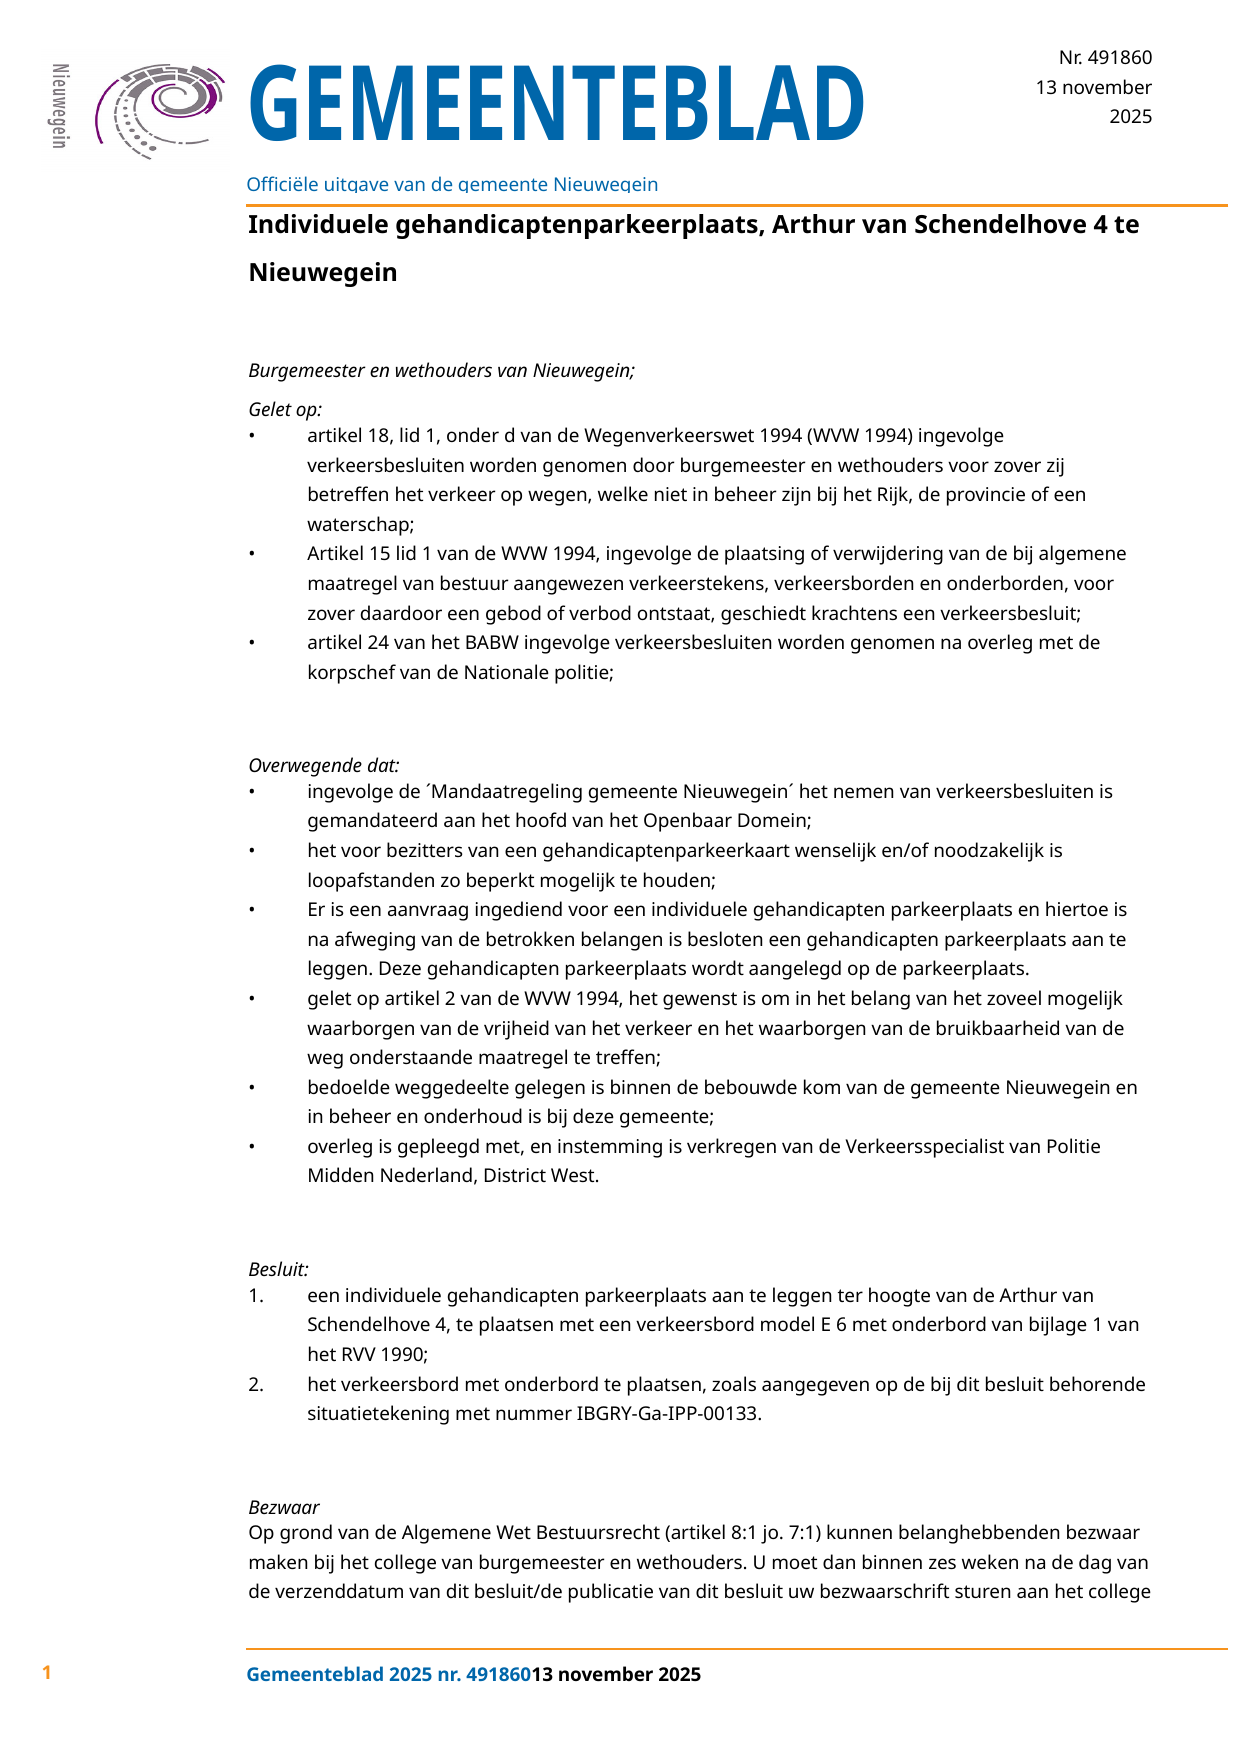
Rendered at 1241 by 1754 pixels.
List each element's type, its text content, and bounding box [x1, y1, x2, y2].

list artikel 18, lid 1, onder d van de Wegenverkeerswet 1994 (WVW 1994) ingevolge verkeersbesluiten worden genomen door burgemeester en wethouders voor zover zij betreffen het verkeer op wegen, welke niet in beheer zijn bij het Rijk, de provincie of een waterschap; [248, 422, 1152, 537]
list gelet op artikel 2 van de WVW 1994, het gewenst is om in het belang van het zoveel mogelijk waarborgen van de vrijheid van het verkeer en het waarborgen van de bruikbaarheid van de weg onderstaande maatregel te treffen; [248, 985, 1152, 1070]
text Individuele gehandicaptenparkeerplaats, Arthur van Schendelhove 4 te Nieuwegein [248, 207, 1152, 288]
text Besluit: [248, 1256, 1152, 1282]
list Er is een aanvraag ingediend voor een individuele gehandicapten parkeerplaats en hiertoe is na afweging van de betrokken belangen is besloten een gehandicapten parkeerplaats aan te leggen. Deze gehandicapten parkeerplaats wordt aangelegd op de parkeerplaats. [248, 896, 1152, 981]
picture [41, 47, 231, 172]
text Gelet op: [248, 396, 1152, 422]
text Op grond van de Algemene Wet Bestuursrecht (artikel 8:1 jo. 7:1) kunnen belanghebbenden bezwaar maken bij het college van burgemeester en wethouders. U moet dan binnen zes weken na de dag van de verzenddatum van dit besluit/de publicatie van dit besluit uw bezwaarschrift sturen aan het college [248, 1519, 1152, 1604]
list Artikel 15 lid 1 van de WVW 1994, ingevolge de plaatsing of verwijdering van de bij algemene maatregel van bestuur aangewezen verkeerstekens, verkeersborden en onderborden, voor zover daardoor een gebod of verbod ontstaat, geschiedt krachtens een verkeersbesluit; [248, 541, 1152, 625]
list het verkeersbord met onderbord te plaatsen, zoals aangegeven op de bij dit besluit behorende situatietekening met nummer IBGRY-Ga-IPP-00133. [248, 1371, 1152, 1426]
list bedoelde weggedeelte gelegen is binnen de bebouwde kom van de gemeente Nieuwegein en in beheer en onderhoud is bij deze gemeente; [248, 1074, 1152, 1129]
text Bezwaar [248, 1494, 1152, 1519]
list artikel 24 van het BABW ingevolge verkeersbesluiten worden genomen na overleg met de korpschef van de Nationale politie; [248, 629, 1152, 684]
list ingevolge de ´Mandaatregeling gemeente Nieuwegein´ het nemen van verkeersbesluiten is gemandateerd aan het hoofd van het Openbaar Domein; [248, 778, 1152, 833]
text Burgemeester en wethouders van Nieuwegein; [248, 357, 1152, 383]
list het voor bezitters van een gehandicaptenparkeerkaart wenselijk en/of noodzakelijk is loopafstanden zo beperkt mogelijk te houden; [248, 837, 1152, 893]
text Overwegende dat: [248, 752, 1152, 778]
list een individuele gehandicapten parkeerplaats aan te leggen ter hoogte van de Arthur van Schendelhove 4, te plaatsen met een verkeersbord model E 6 met onderbord van bijlage 1 van het RVV 1990; [248, 1282, 1152, 1367]
list overleg is gepleegd met, en instemming is verkregen van de Verkeersspecialist van Politie Midden Nederland, District West. [248, 1133, 1152, 1188]
